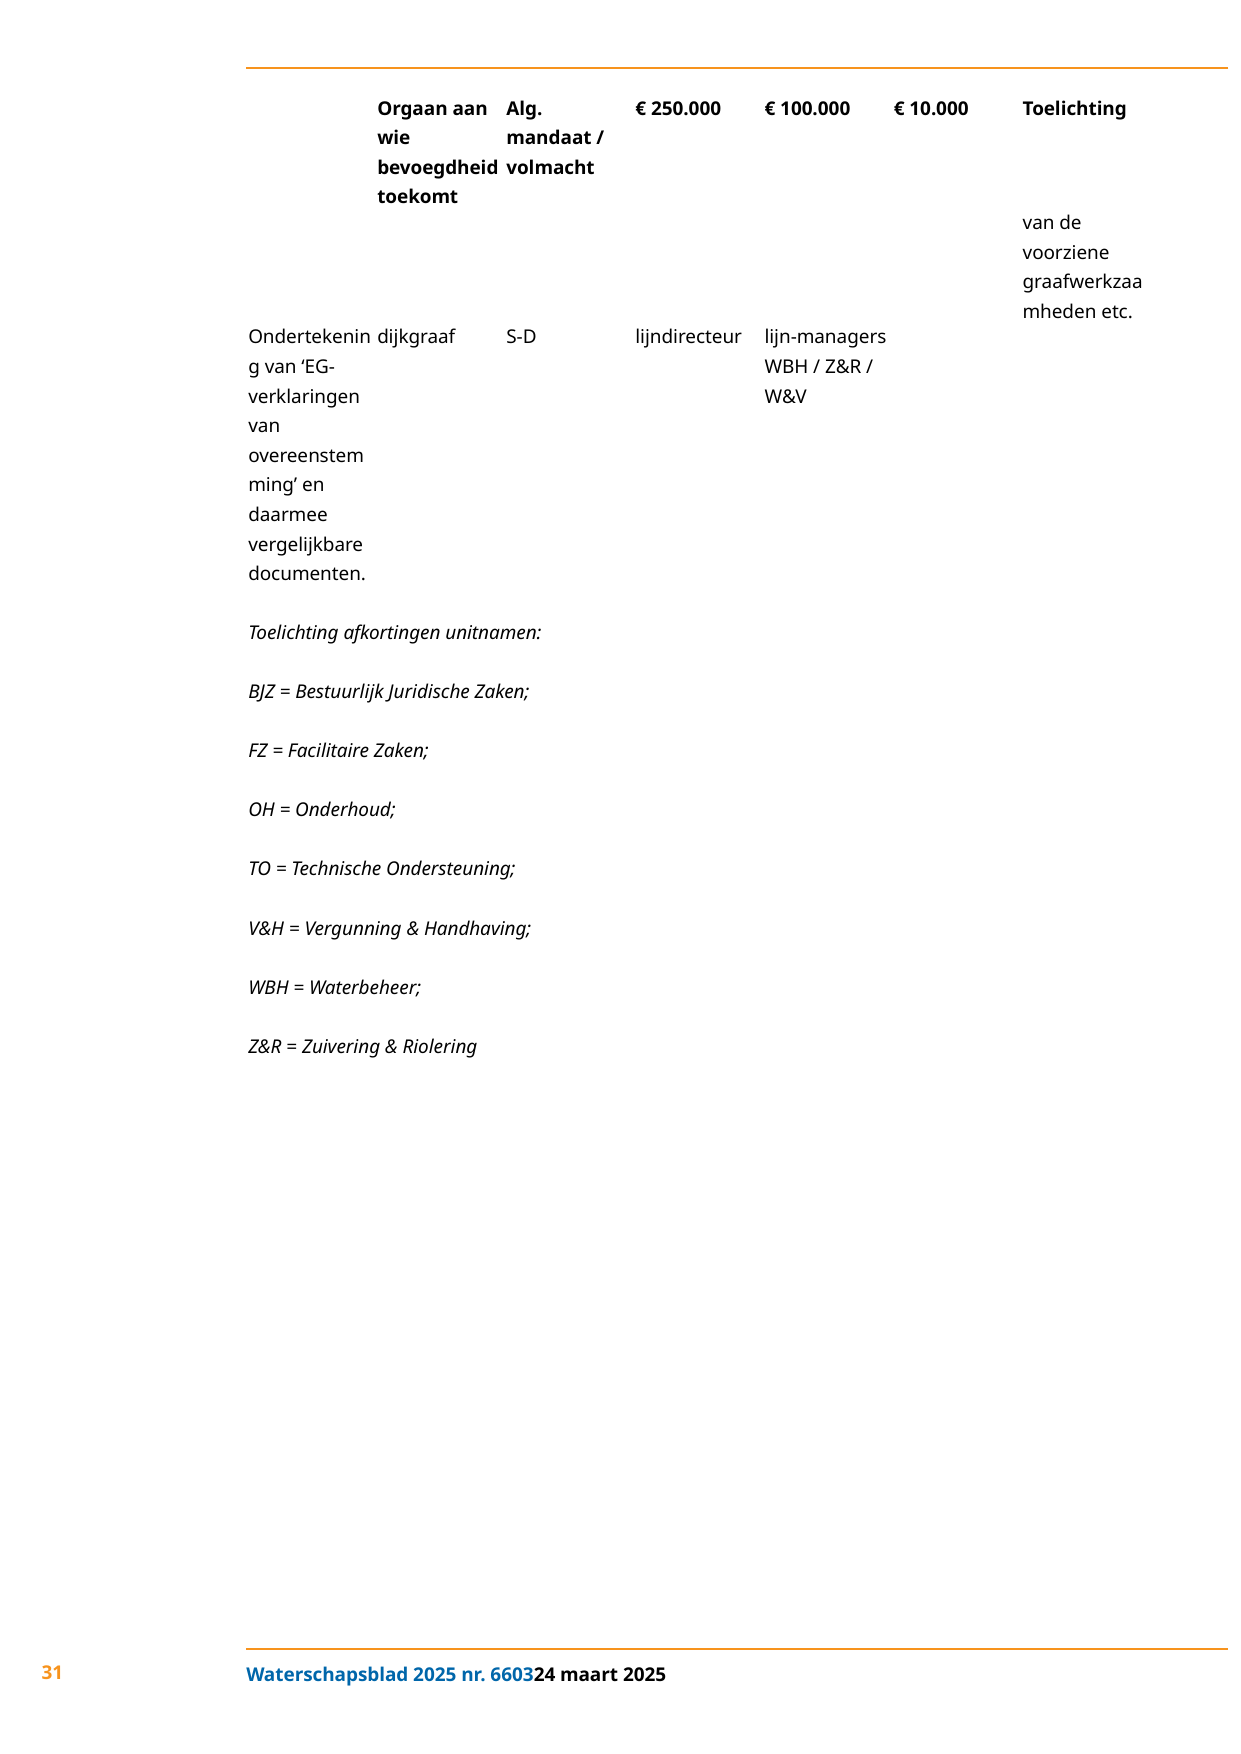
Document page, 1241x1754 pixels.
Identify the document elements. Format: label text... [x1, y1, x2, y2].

text Toelichting afkortingen unitnamen: [248, 619, 1152, 645]
text OH = Onderhoud; [248, 796, 1152, 822]
table_cell lijn-managers WBH / Z&R / W&V [764, 324, 893, 586]
table_cell [635, 209, 764, 324]
text FZ = Facilitaire Zaken; [248, 737, 1152, 763]
text TO = Technische Ondersteuning; [248, 856, 1152, 881]
table_cell [764, 209, 893, 324]
table_header Orgaan aan wie bevoegdheid toekomt [377, 95, 506, 209]
text V&H = Vergunning & Handhaving; [248, 915, 1152, 941]
text BJZ = Bestuurlijk Juridische Zaken; [248, 678, 1152, 704]
table_cell [506, 209, 635, 324]
table_header € 250.000 [635, 95, 764, 209]
table_header € 10.000 [894, 95, 1022, 209]
text WBH = Waterbeheer; [248, 974, 1152, 1000]
table_cell S-D [506, 324, 635, 586]
picture [41, 47, 231, 172]
table_cell [1023, 324, 1152, 586]
table_cell lijndirecteur [635, 324, 764, 586]
table_cell van de voorziene graafwerkzaamheden etc. [1023, 209, 1152, 324]
table_cell [248, 209, 377, 324]
table_cell [894, 209, 1022, 324]
text Z&R = Zuivering & Riolering [248, 1033, 1152, 1059]
table_cell [377, 209, 506, 324]
table_cell Ondertekening van ‘EG-verklaringen van overeenstemming’ en daarmee vergelijkbare documenten. [248, 324, 377, 586]
table_cell [894, 324, 1022, 586]
table_header Alg. mandaat / volmacht [506, 95, 635, 209]
table_header € 100.000 [764, 95, 893, 209]
table_header Toelichting [1023, 95, 1152, 209]
table_cell dijkgraaf [377, 324, 506, 586]
table_header [248, 95, 377, 209]
